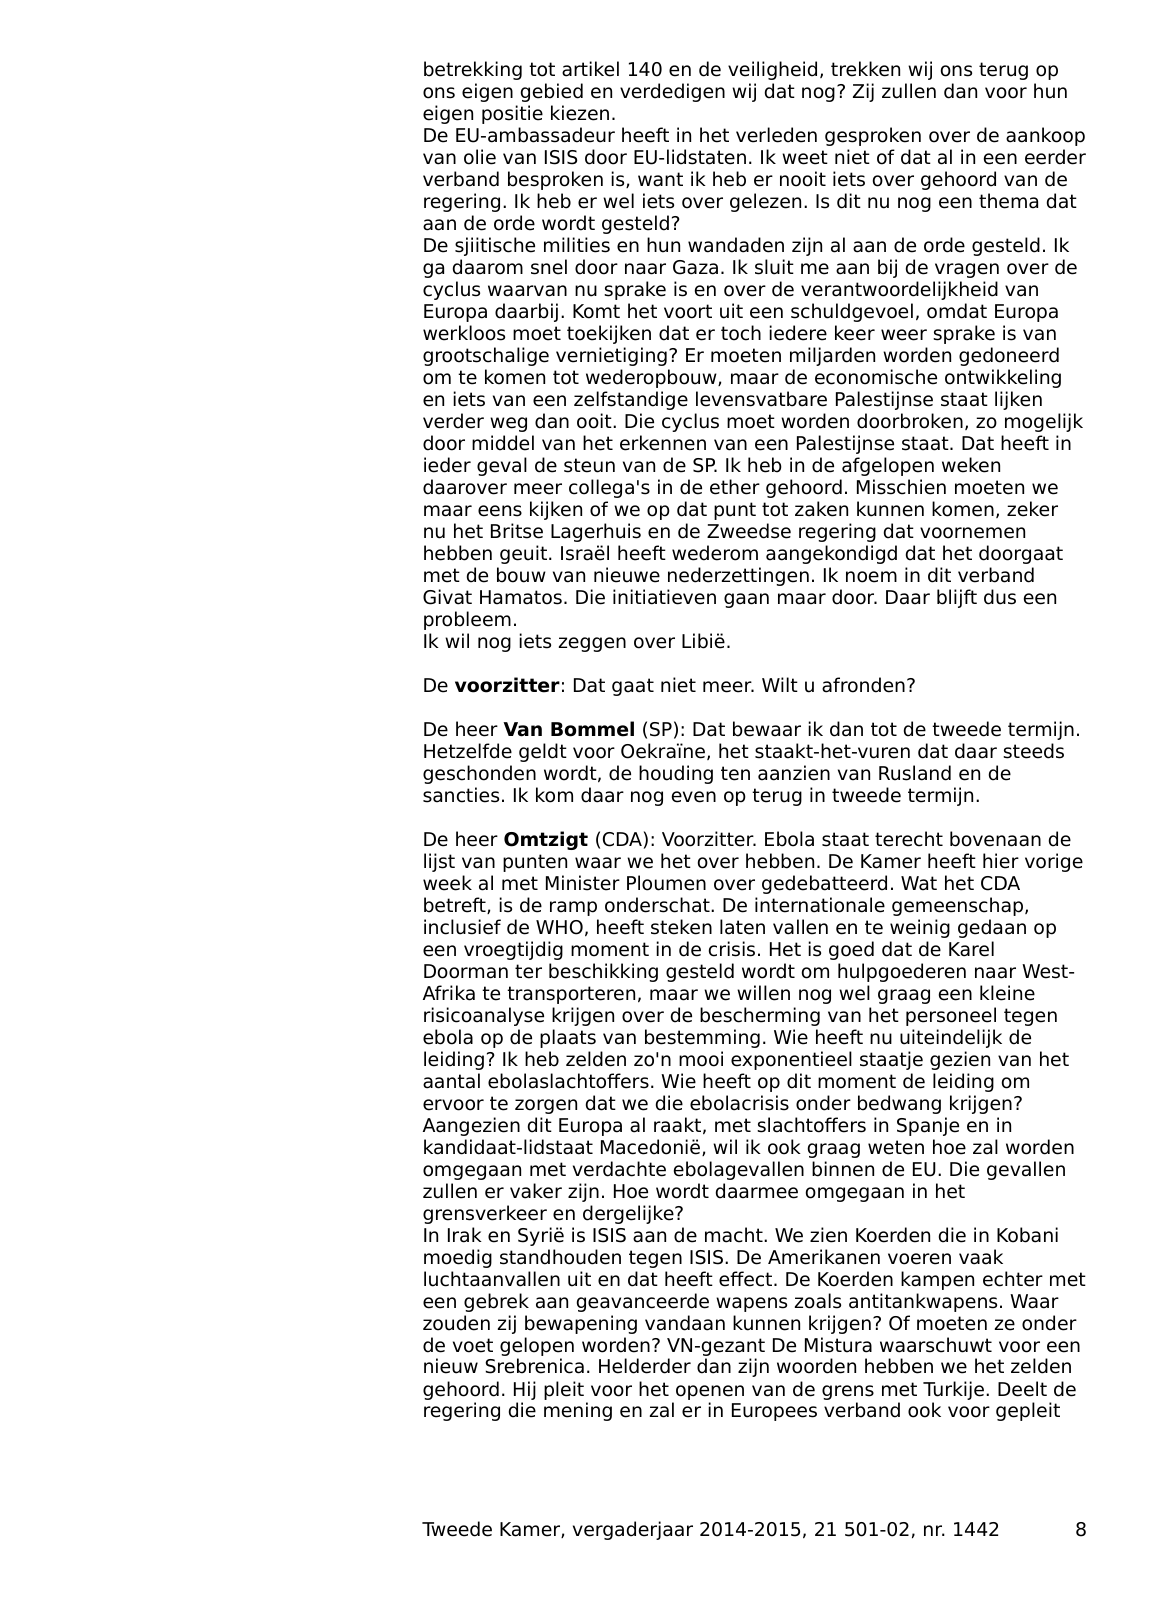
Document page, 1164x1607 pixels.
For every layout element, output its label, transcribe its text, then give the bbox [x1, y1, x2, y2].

text De voorzitter: Dat gaat niet meer. Wilt u afronden? [422, 675, 1087, 697]
text De sjiitische milities en hun wandaden zijn al aan de orde gesteld. Ik ga daarom snel door naar Gaza. Ik sluit me aan bij de vragen over de cyclus waarvan nu sprake is en over de verantwoordelijkheid van Europa daarbij. Komt het voort uit een schuldgevoel, omdat Europa werkloos moet toekijken dat er toch iedere keer weer sprake is van grootschalige vernietiging? Er moeten miljarden worden gedoneerd om te komen tot wederopbouw, maar de economische ontwikkeling en iets van een zelfstandige levensvatbare Palestijnse staat lijken verder weg dan ooit. Die cyclus moet worden doorbroken, zo mogelijk door middel van het erkennen van een Palestijnse staat. Dat heeft in ieder geval de steun van de SP. Ik heb in de afgelopen weken daarover meer collega's in de ether gehoord. Misschien moeten we maar eens kijken of we op dat punt tot zaken kunnen komen, zeker nu het Britse Lagerhuis en de Zweedse regering dat voornemen hebben geuit. Israël heeft wederom aangekondigd dat het doorgaat met de bouw van nieuwe nederzettingen. Ik noem in dit verband Givat Hamatos. Die initiatieven gaan maar door. Daar blijft dus een probleem. [422, 235, 1087, 631]
text De heer Van Bommel (SP): Dat bewaar ik dan tot de tweede termijn. Hetzelfde geldt voor Oekraïne, het staakt-het-vuren dat daar steeds geschonden wordt, de houding ten aanzien van Rusland en de sancties. Ik kom daar nog even op terug in tweede termijn. [422, 719, 1087, 807]
text In Irak en Syrië is ISIS aan de macht. We zien Koerden die in Kobani moedig standhouden tegen ISIS. De Amerikanen voeren vaak luchtaanvallen uit en dat heeft effect. De Koerden kampen echter met een gebrek aan geavanceerde wapens zoals antitankwapens. Waar zouden zij bewapening vandaan kunnen krijgen? Of moeten ze onder de voet gelopen worden? VN-gezant De Mistura waarschuwt voor een nieuw Srebrenica. Helderder dan zijn woorden hebben we het zelden gehoord. Hij pleit voor het openen van de grens met Turkije. Deelt de regering die mening en zal er in Europees verband ook voor gepleit [422, 1224, 1087, 1422]
text Ik wil nog iets zeggen over Libië. [422, 631, 1087, 652]
text De EU-ambassadeur heeft in het verleden gesproken over de aankoop van olie van ISIS door EU-lidstaten. Ik weet niet of dat al in een eerder verband besproken is, want ik heb er nooit iets over gehoord van de regering. Ik heb er wel iets over gelezen. Is dit nu nog een thema dat aan de orde wordt gesteld? [422, 125, 1087, 235]
text De heer Omtzigt (CDA): Voorzitter. Ebola staat terecht bovenaan de lijst van punten waar we het over hebben. De Kamer heeft hier vorige week al met Minister Ploumen over gedebatteerd. Wat het CDA betreft, is de ramp onderschat. De internationale gemeenschap, inclusief de WHO, heeft steken laten vallen en te weinig gedaan op een vroegtijdig moment in de crisis. Het is goed dat de Karel Doorman ter beschikking gesteld wordt om hulpgoederen naar West-Afrika te transporteren, maar we willen nog wel graag een kleine risicoanalyse krijgen over de bescherming van het personeel tegen ebola op de plaats van bestemming. Wie heeft nu uiteindelijk de leiding? Ik heb zelden zo'n mooi exponentieel staatje gezien van het aantal ebolaslachtoffers. Wie heeft op dit moment de leiding om ervoor te zorgen dat we die ebolacrisis onder bedwang krijgen? Aangezien dit Europa al raakt, met slachtoffers in Spanje en in kandidaat-lidstaat Macedonië, wil ik ook graag weten hoe zal worden omgegaan met verdachte ebolagevallen binnen de EU. Die gevallen zullen er vaker zijn. Hoe wordt daarmee omgegaan in het grensverkeer en dergelijke? [422, 829, 1087, 1224]
text betrekking tot artikel 140 en de veiligheid, trekken wij ons terug op ons eigen gebied en verdedigen wij dat nog? Zij zullen dan voor hun eigen positie kiezen. [422, 59, 1087, 125]
